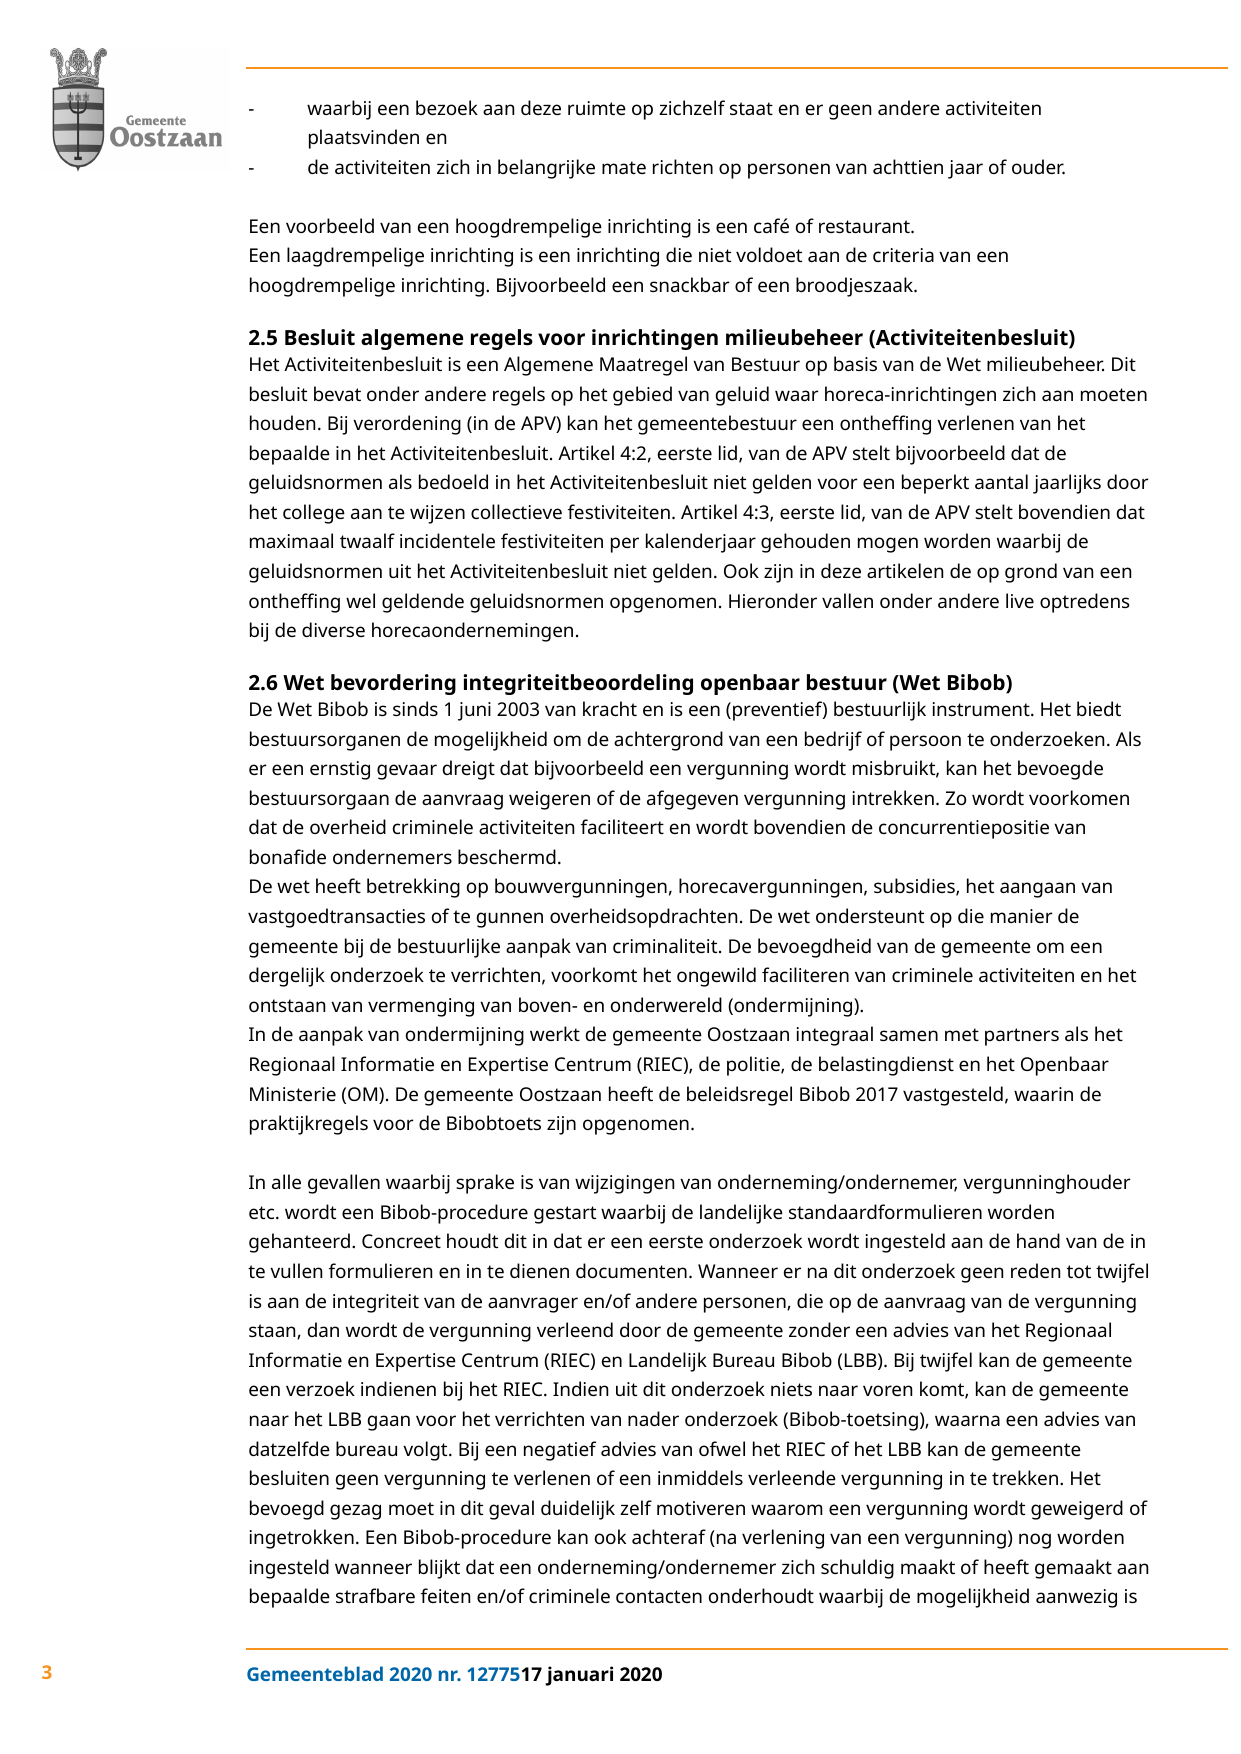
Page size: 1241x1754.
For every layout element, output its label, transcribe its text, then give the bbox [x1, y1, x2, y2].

list waarbij een bezoek aan deze ruimte op zichzelf staat en er geen andere activiteiten plaatsvinden en [248, 95, 1152, 150]
text 2.5 Besluit algemene regels voor inrichtingen milieubeheer (Activiteitenbesluit) [248, 323, 1152, 351]
text Een laagdrempelige inrichting is een inrichting die niet voldoet aan de criteria van een hoogdrempelige inrichting. Bijvoorbeeld een snackbar of een broodjeszaak. [248, 243, 1152, 298]
text In alle gevallen waarbij sprake is van wijzigingen van onderneming/ondernemer, vergunninghouder etc. wordt een Bibob-procedure gestart waarbij de landelijke standaardformulieren worden gehanteerd. Concreet houdt dit in dat er een eerste onderzoek wordt ingesteld aan de hand van de in te vullen formulieren en in te dienen documenten. Wanneer er na dit onderzoek geen reden tot twijfel is aan de integriteit van de aanvrager en/of andere personen, die op de aanvraag van de vergunning staan, dan wordt de vergunning verleend door de gemeente zonder een advies van het Regionaal Informatie en Expertise Centrum (RIEC) en Landelijk Bureau Bibob (LBB). Bij twijfel kan de gemeente een verzoek indienen bij het RIEC. Indien uit dit onderzoek niets naar voren komt, kan de gemeente naar het LBB gaan voor het verrichten van nader onderzoek (Bibob-toetsing), waarna een advies van datzelfde bureau volgt. Bij een negatief advies van ofwel het RIEC of het LBB kan de gemeente besluiten geen vergunning te verlenen of een inmiddels verleende vergunning in te trekken. Het bevoegd gezag moet in dit geval duidelijk zelf motiveren waarom een vergunning wordt geweigerd of ingetrokken. Een Bibob-procedure kan ook achteraf (na verlening van een vergunning) nog worden ingesteld wanneer blijkt dat een onderneming/ondernemer zich schuldig maakt of heeft gemaakt aan bepaalde strafbare feiten en/of criminele contacten onderhoudt waarbij de mogelijkheid aanwezig is [248, 1169, 1152, 1609]
text De Wet Bibob is sinds 1 juni 2003 van kracht en is een (preventief) bestuurlijk instrument. Het biedt bestuursorganen de mogelijkheid om de achtergrond van een bedrijf of persoon te onderzoeken. Als er een ernstig gevaar dreigt dat bijvoorbeeld een vergunning wordt misbruikt, kan het bevoegde bestuursorgaan de aanvraag weigeren of de afgegeven vergunning intrekken. Zo wordt voorkomen dat de overheid criminele activiteiten faciliteert en wordt bovendien de concurrentiepositie van bonafide ondernemers beschermd. [248, 696, 1152, 870]
picture [41, 47, 231, 172]
text De wet heeft betrekking op bouwvergunningen, horecavergunningen, subsidies, het aangaan van vastgoedtransacties of te gunnen overheidsopdrachten. De wet ondersteunt op die manier de gemeente bij de bestuurlijke aanpak van criminaliteit. De bevoegdheid van de gemeente om een dergelijk onderzoek te verrichten, voorkomt het ongewild faciliteren van criminele activiteiten en het ontstaan van vermenging van boven- en onderwereld (ondermijning). [248, 874, 1152, 1018]
text 2.6 Wet bevordering integriteitbeoordeling openbaar bestuur (Wet Bibob) [248, 668, 1152, 696]
text Een voorbeeld van een hoogdrempelige inrichting is een café of restaurant. [248, 213, 1152, 239]
list de activiteiten zich in belangrijke mate richten op personen van achttien jaar of ouder. [248, 154, 1152, 180]
text In de aanpak van ondermijning werkt de gemeente Oostzaan integraal samen met partners als het Regionaal Informatie en Expertise Centrum (RIEC), de politie, de belastingdienst en het Openbaar Ministerie (OM). De gemeente Oostzaan heeft de beleidsregel Bibob 2017 vastgesteld, waarin de praktijkregels voor de Bibobtoets zijn opgenomen. [248, 1022, 1152, 1136]
text Het Activiteitenbesluit is een Algemene Maatregel van Bestuur op basis van de Wet milieubeheer. Dit besluit bevat onder andere regels op het gebied van geluid waar horeca-inrichtingen zich aan moeten houden. Bij verordening (in de APV) kan het gemeentebestuur een ontheffing verlenen van het bepaalde in het Activiteitenbesluit. Artikel 4:2, eerste lid, van de APV stelt bijvoorbeeld dat de geluidsnormen als bedoeld in het Activiteitenbesluit niet gelden voor een beperkt aantal jaarlijks door het college aan te wijzen collectieve festiviteiten. Artikel 4:3, eerste lid, van de APV stelt bovendien dat maximaal twaalf incidentele festiviteiten per kalenderjaar gehouden mogen worden waarbij de geluidsnormen uit het Activiteitenbesluit niet gelden. Ook zijn in deze artikelen de op grond van een ontheffing wel geldende geluidsnormen opgenomen. Hieronder vallen onder andere live optredens bij de diverse horecaondernemingen. [248, 351, 1152, 643]
